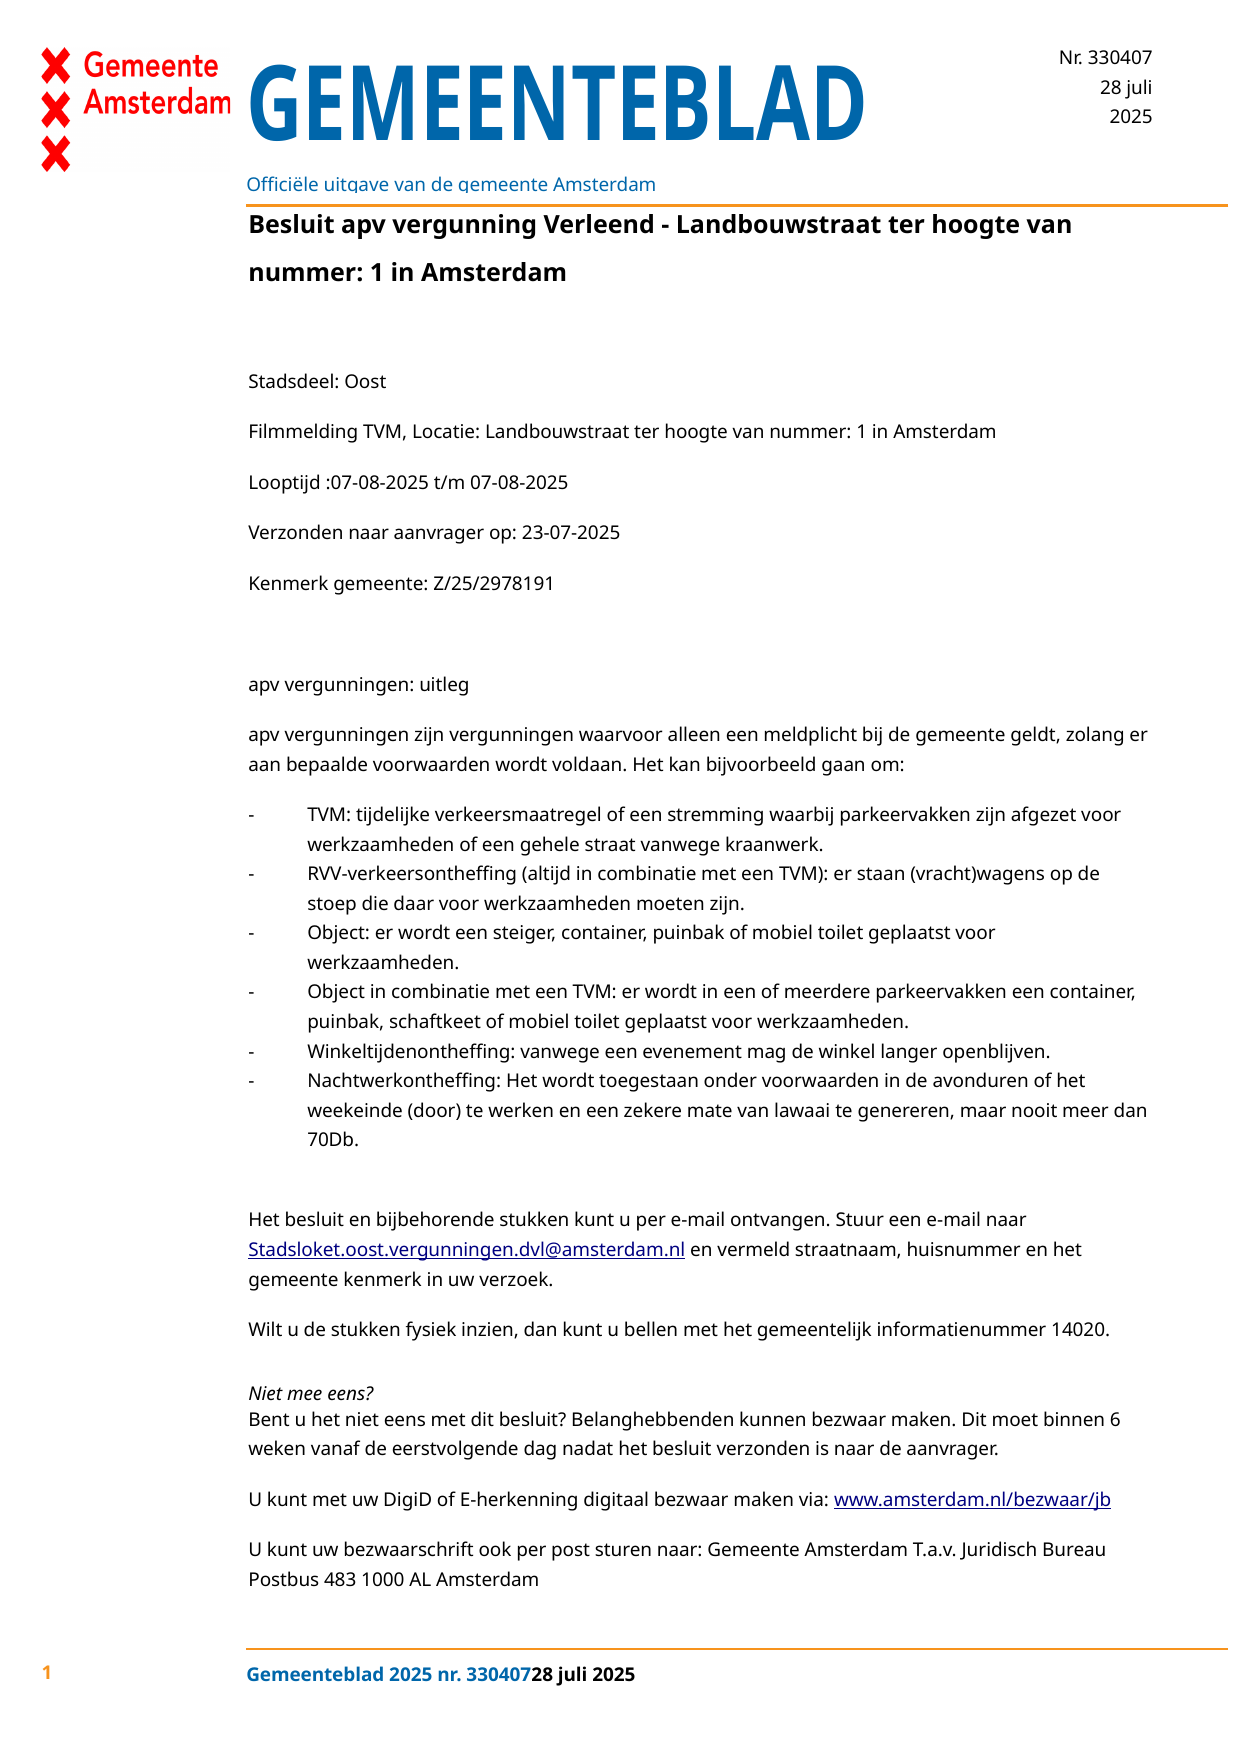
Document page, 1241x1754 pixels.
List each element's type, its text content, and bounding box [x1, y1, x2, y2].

list TVM: tijdelijke verkeersmaatregel of een stremming waarbij parkeervakken zijn afgezet voor werkzaamheden of een gehele straat vanwege kraanwerk. [248, 801, 1152, 857]
text Besluit apv vergunning Verleend - Landbouwstraat ter hoogte van nummer: 1 in Amsterdam [248, 207, 1152, 288]
list Object in combinatie met een TVM: er wordt in een of meerdere parkeervakken een container, puinbak, schaftkeet of mobiel toilet geplaatst voor werkzaamheden. [248, 979, 1152, 1034]
text Kenmerk gemeente: Z/25/2978191 [248, 570, 1152, 596]
text Niet mee eens? [248, 1380, 1152, 1406]
text Stadsdeel: Oost [248, 368, 1152, 394]
text Het besluit en bijbehorende stukken kunt u per e-mail ontvangen. Stuur een e-mail naar Stadsloket.oost.vergunningen.dvl@amsterdam.nl en vermeld straatnaam, huisnummer en het gemeente kenmerk in uw verzoek. [248, 1207, 1152, 1292]
list Object: er wordt een steiger, container, puinbak of mobiel toilet geplaatst voor werkzaamheden. [248, 919, 1152, 975]
text Verzonden naar aanvrager op: 23-07-2025 [248, 519, 1152, 545]
text Bent u het niet eens met dit besluit? Belanghebbenden kunnen bezwaar maken. Dit moet binnen 6 weken vanaf de eerstvolgende dag nadat het besluit verzonden is naar de aanvrager. [248, 1406, 1152, 1461]
text apv vergunningen: uitleg [248, 671, 1152, 697]
text apv vergunningen zijn vergunningen waarvoor alleen een meldplicht bij de gemeente geldt, zolang er aan bepaalde voorwaarden wordt voldaan. Het kan bijvoorbeeld gaan om: [248, 721, 1152, 777]
list Winkeltijdenontheffing: vanwege een evenement mag de winkel langer openblijven. [248, 1038, 1152, 1064]
text Filmmelding TVM, Locatie: Landbouwstraat ter hoogte van nummer: 1 in Amsterdam [248, 419, 1152, 444]
text Wilt u de stukken fysiek inzien, dan kunt u bellen met het gemeentelijk informatienummer 14020. [248, 1316, 1152, 1342]
list RVV-verkeersontheffing (altijd in combinatie met een TVM): er staan (vracht)wagens op de stoep die daar voor werkzaamheden moeten zijn. [248, 860, 1152, 916]
text U kunt met uw DigiD of E-herkenning digitaal bezwaar maken via: www.amsterdam.nl/bezwaar/jb [248, 1486, 1152, 1512]
text U kunt uw bezwaarschrift ook per post sturen naar: Gemeente Amsterdam T.a.v. Juridisch Bureau Postbus 483 1000 AL Amsterdam [248, 1536, 1152, 1592]
picture [41, 47, 231, 172]
text Looptijd :07-08-2025 t/m 07-08-2025 [248, 469, 1152, 495]
list Nachtwerkontheffing: Het wordt toegestaan onder voorwaarden in de avonduren of het weekeinde (door) te werken en een zekere mate van lawaai te genereren, maar nooit meer dan 70Db. [248, 1067, 1152, 1152]
